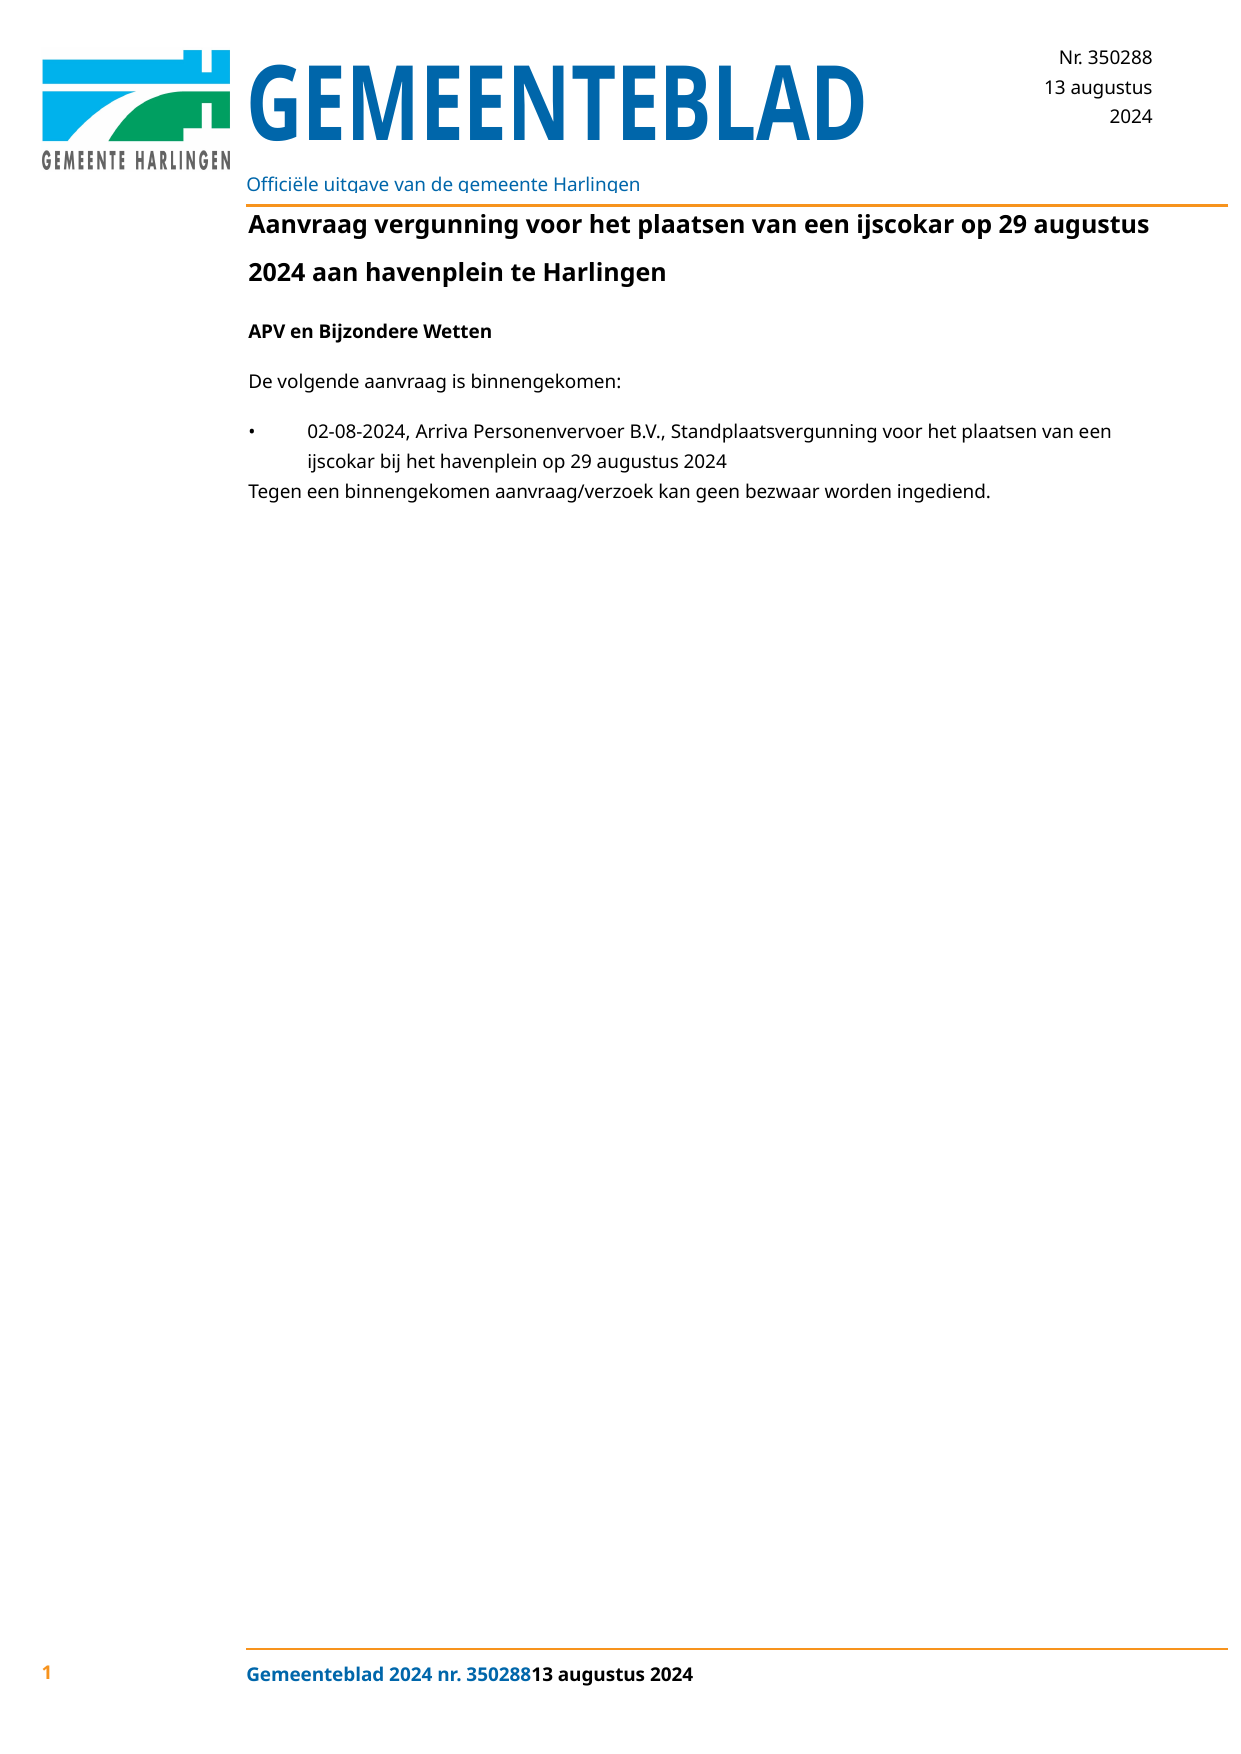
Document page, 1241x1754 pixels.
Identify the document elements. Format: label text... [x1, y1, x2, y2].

text APV en Bijzondere Wetten [248, 318, 1152, 344]
text Tegen een binnengekomen aanvraag/verzoek kan geen bezwaar worden ingediend. [248, 478, 1152, 504]
text Aanvraag vergunning voor het plaatsen van een ijscokar op 29 augustus 2024 aan havenplein te Harlingen [248, 207, 1152, 288]
picture [41, 47, 231, 172]
list 02-08-2024, Arriva Personenvervoer B.V., Standplaatsvergunning voor het plaatsen van een ijscokar bij het havenplein op 29 augustus 2024 [248, 419, 1152, 474]
text De volgende aanvraag is binnengekomen: [248, 368, 1152, 394]
